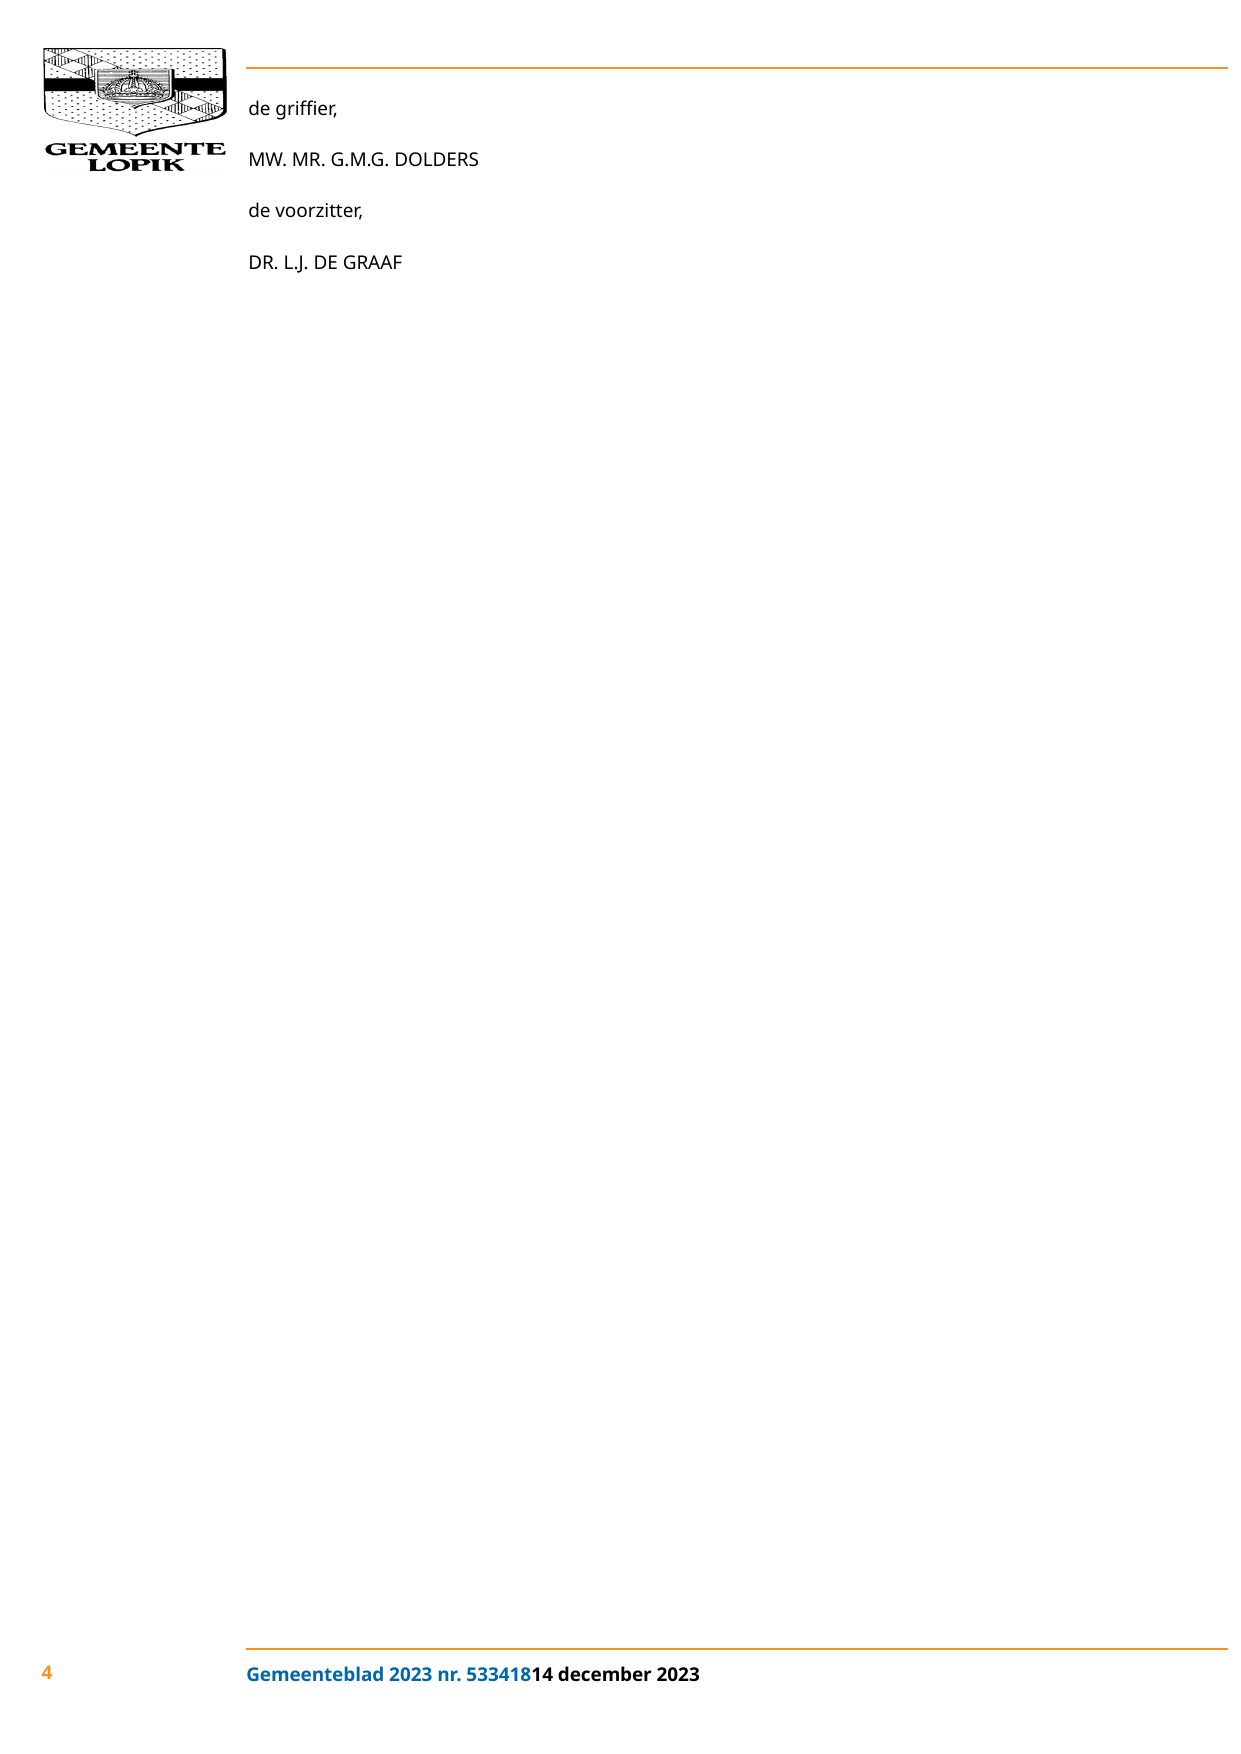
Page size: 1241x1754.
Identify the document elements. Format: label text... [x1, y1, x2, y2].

picture [41, 47, 231, 172]
text MW. MR. G.M.G. DOLDERS [248, 146, 1152, 172]
text de voorzitter, [248, 198, 1152, 223]
text de griffier, [248, 95, 1152, 121]
text DR. L.J. DE GRAAF [248, 249, 1152, 275]
